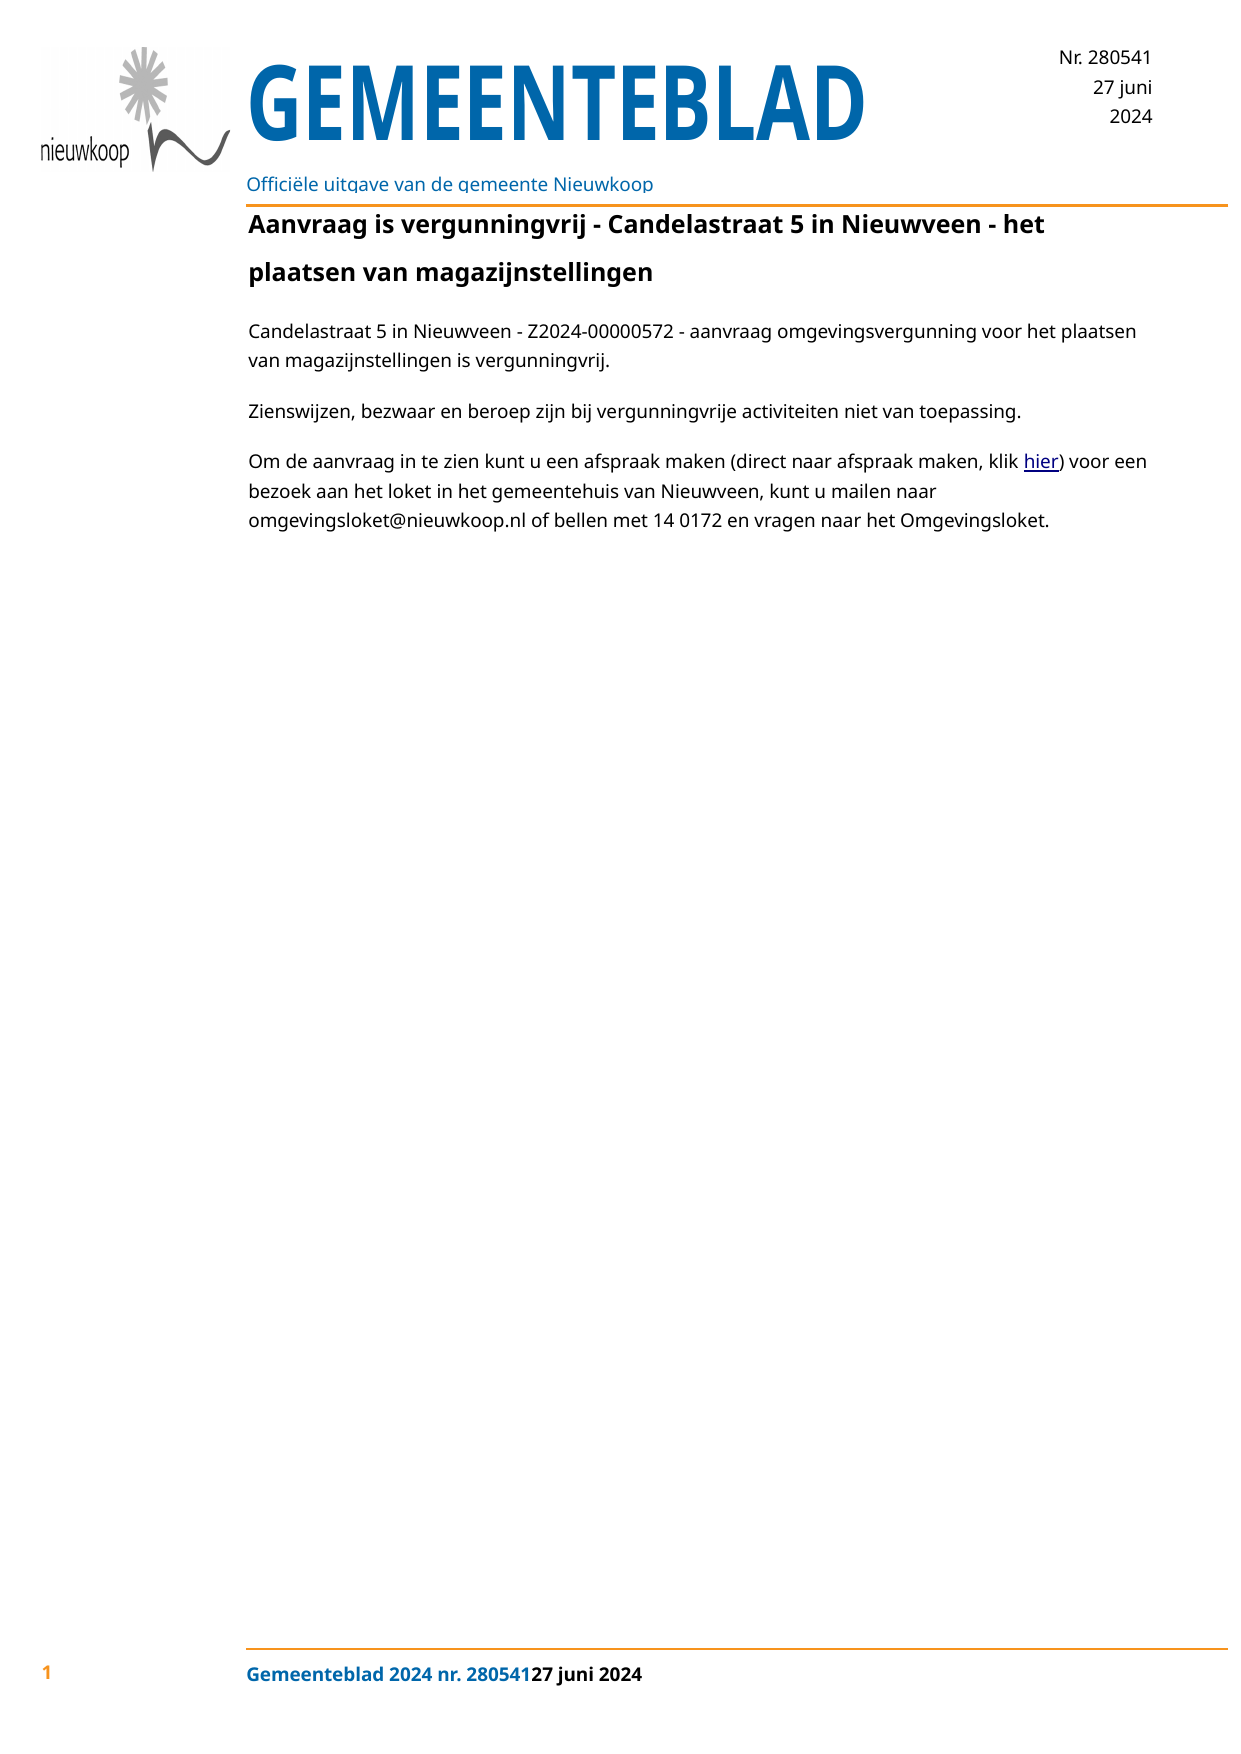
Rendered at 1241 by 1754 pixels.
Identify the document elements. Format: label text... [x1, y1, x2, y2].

picture [41, 47, 231, 172]
text Om de aanvraag in te zien kunt u een afspraak maken (direct naar afspraak maken, klik hier) voor een bezoek aan het loket in het gemeentehuis van Nieuwveen, kunt u mailen naar omgevingsloket@nieuwkoop.nl of bellen met 14 0172 en vragen naar het Omgevingsloket. [248, 448, 1152, 533]
text Aanvraag is vergunningvrij - Candelastraat 5 in Nieuwveen - het plaatsen van magazijnstellingen [248, 207, 1152, 288]
text Zienswijzen, bezwaar en beroep zijn bij vergunningvrije activiteiten niet van toepassing. [248, 398, 1152, 424]
text Candelastraat 5 in Nieuwveen - Z2024-00000572 - aanvraag omgevingsvergunning voor het plaatsen van magazijnstellingen is vergunningvrij. [248, 318, 1152, 373]
